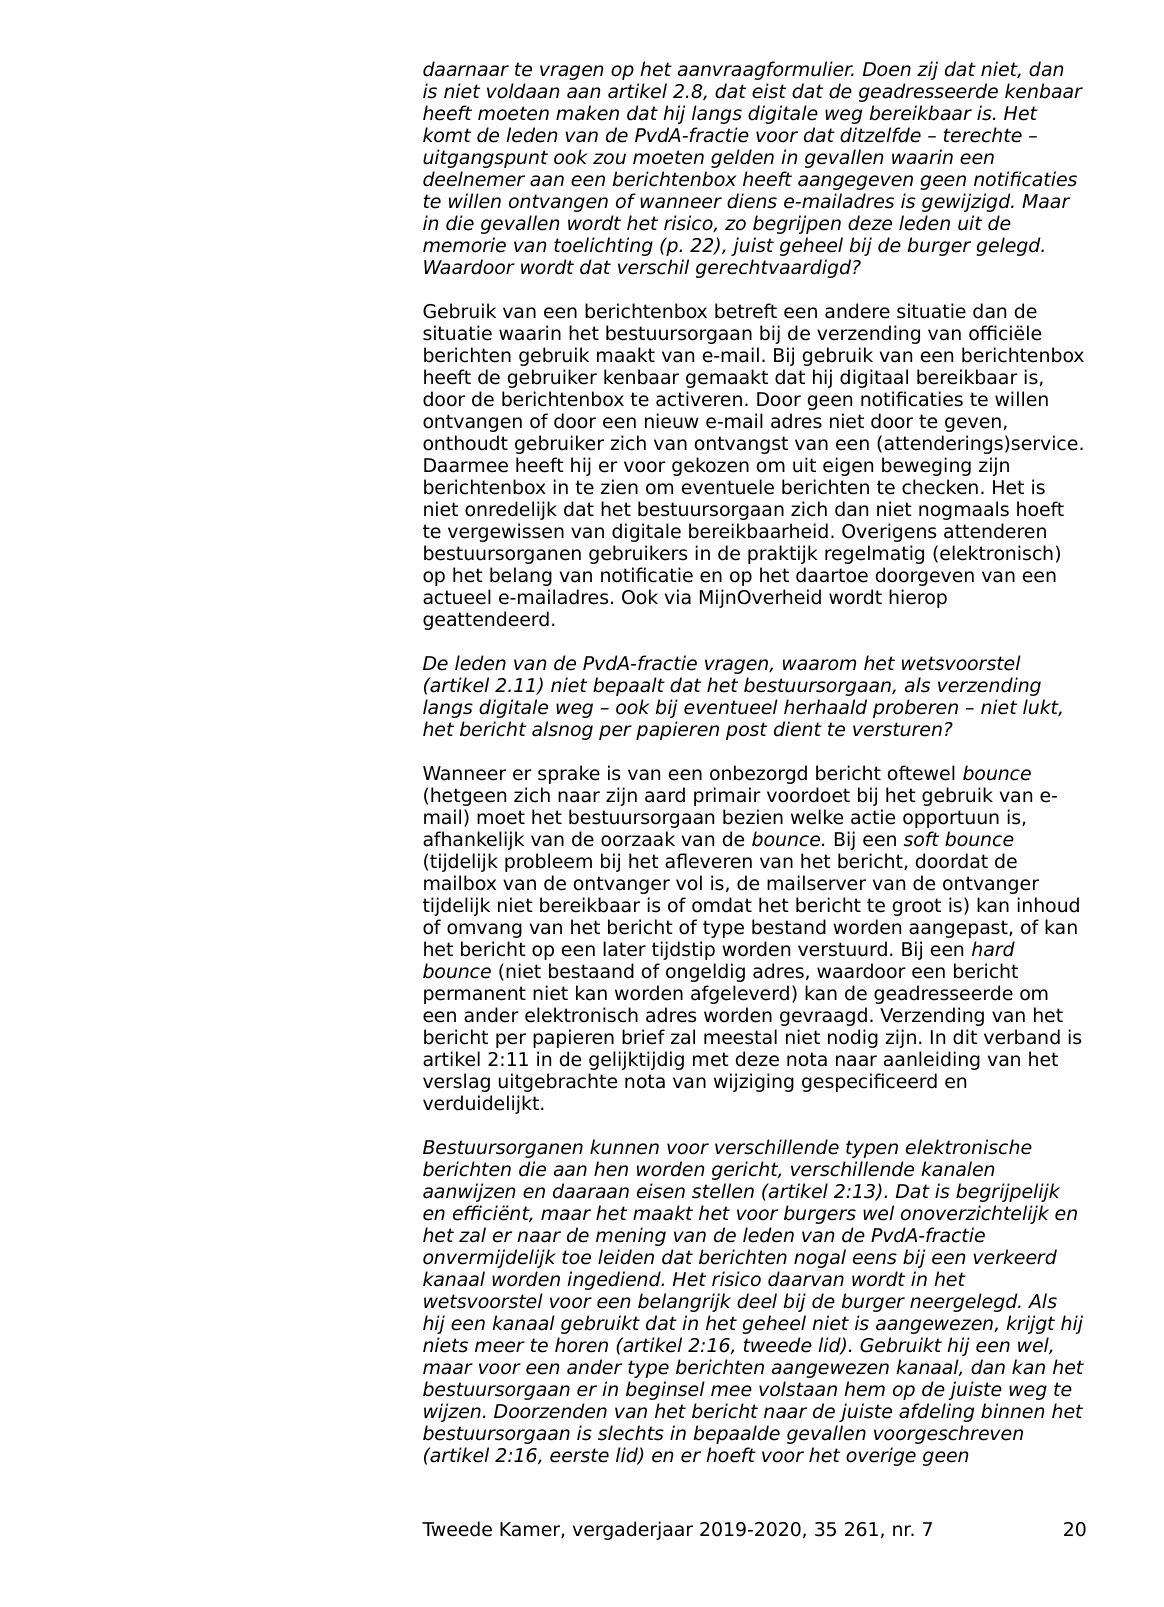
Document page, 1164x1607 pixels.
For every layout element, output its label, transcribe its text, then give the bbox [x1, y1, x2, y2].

text Bestuursorganen kunnen voor verschillende typen elektronische berichten die aan hen worden gericht, verschillende kanalen aanwijzen en daaraan eisen stellen (artikel 2:13). Dat is begrijpelijk en efficiënt, maar het maakt het voor burgers wel onoverzichtelijk en het zal er naar de mening van de leden van de PvdA-fractie onvermijdelijk toe leiden dat berichten nogal eens bij een verkeerd kanaal worden ingediend. Het risico daarvan wordt in het wetsvoorstel voor een belangrijk deel bij de burger neergelegd. Als hij een kanaal gebruikt dat in het geheel niet is aangewezen, krijgt hij niets meer te horen (artikel 2:16, tweede lid). Gebruikt hij een wel, maar voor een ander type berichten aangewezen kanaal, dan kan het bestuursorgaan er in beginsel mee volstaan hem op de juiste weg te wijzen. Doorzenden van het bericht naar de juiste afdeling binnen het bestuursorgaan is slechts in bepaalde gevallen voorgeschreven (artikel 2:16, eerste lid) en er hoeft voor het overige geen [422, 1137, 1087, 1467]
text daarnaar te vragen op het aanvraagformulier. Doen zij dat niet, dan is niet voldaan aan artikel 2.8, dat eist dat de geadresseerde kenbaar heeft moeten maken dat hij langs digitale weg bereikbaar is. Het komt de leden van de PvdA-fractie voor dat ditzelfde – terechte – uitgangspunt ook zou moeten gelden in gevallen waarin een deelnemer aan een berichtenbox heeft aangegeven geen notificaties te willen ontvangen of wanneer diens e-mailadres is gewijzigd. Maar in die gevallen wordt het risico, zo begrijpen deze leden uit de memorie van toelichting (p. 22), juist geheel bij de burger gelegd. Waardoor wordt dat verschil gerechtvaardigd? [422, 59, 1087, 279]
text De leden van de PvdA-fractie vragen, waarom het wetsvoorstel (artikel 2.11) niet bepaalt dat het bestuursorgaan, als verzending langs digitale weg – ook bij eventueel herhaald proberen – niet lukt, het bericht alsnog per papieren post dient te versturen? [422, 653, 1087, 741]
text Wanneer er sprake is van een onbezorgd bericht oftewel bounce (hetgeen zich naar zijn aard primair voordoet bij het gebruik van e-mail) moet het bestuursorgaan bezien welke actie opportuun is, afhankelijk van de oorzaak van de bounce. Bij een soft bounce (tijdelijk probleem bij het afleveren van het bericht, doordat de mailbox van de ontvanger vol is, de mailserver van de ontvanger tijdelijk niet bereikbaar is of omdat het bericht te groot is) kan inhoud of omvang van het bericht of type bestand worden aangepast, of kan het bericht op een later tijdstip worden verstuurd. Bij een hard bounce (niet bestaand of ongeldig adres, waardoor een bericht permanent niet kan worden afgeleverd) kan de geadresseerde om een ander elektronisch adres worden gevraagd. Verzending van het bericht per papieren brief zal meestal niet nodig zijn. In dit verband is artikel 2:11 in de gelijktijdig met deze nota naar aanleiding van het verslag uitgebrachte nota van wijziging gespecificeerd en verduidelijkt. [422, 763, 1087, 1115]
text Gebruik van een berichtenbox betreft een andere situatie dan de situatie waarin het bestuursorgaan bij de verzending van officiële berichten gebruik maakt van e-mail. Bij gebruik van een berichtenbox heeft de gebruiker kenbaar gemaakt dat hij digitaal bereikbaar is, door de berichtenbox te activeren. Door geen notificaties te willen ontvangen of door een nieuw e-mail adres niet door te geven, onthoudt gebruiker zich van ontvangst van een (attenderings)service. Daarmee heeft hij er voor gekozen om uit eigen beweging zijn berichtenbox in te zien om eventuele berichten te checken. Het is niet onredelijk dat het bestuursorgaan zich dan niet nogmaals hoeft te vergewissen van digitale bereikbaarheid. Overigens attenderen bestuursorganen gebruikers in de praktijk regelmatig (elektronisch) op het belang van notificatie en op het daartoe doorgeven van een actueel e-mailadres. Ook via MijnOverheid wordt hierop geattendeerd. [422, 301, 1087, 631]
